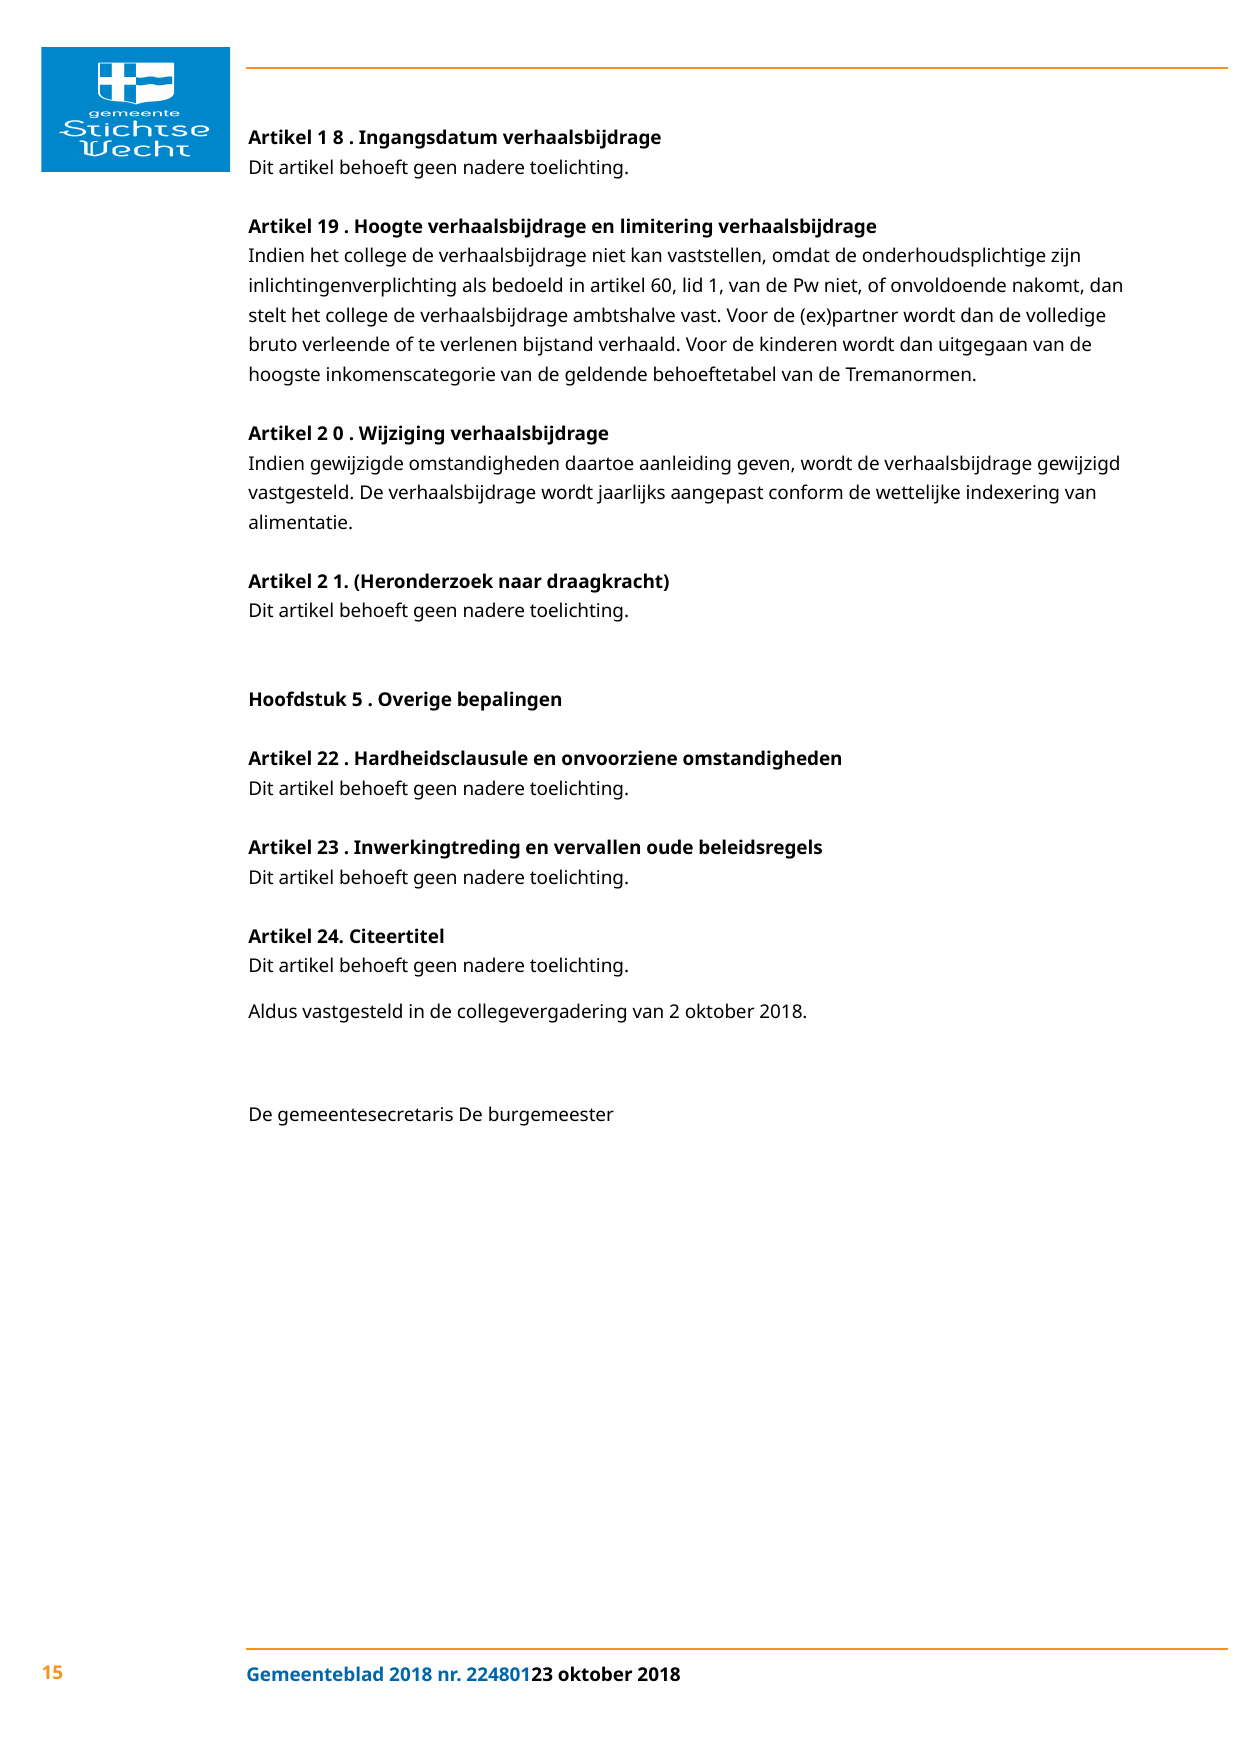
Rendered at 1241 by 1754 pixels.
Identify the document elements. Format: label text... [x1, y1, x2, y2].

text Artikel 24. Citeertitel [248, 923, 1152, 949]
text Dit artikel behoeft geen nadere toelichting. [248, 775, 1152, 801]
picture [137, 63, 174, 103]
picture [99, 63, 135, 101]
text Indien gewijzigde omstandigheden daartoe aanleiding geven, wordt de verhaalsbijdrage gewijzigd vastgesteld. De verhaalsbijdrage wordt jaarlijks aangepast conform de wettelijke indexering van alimentatie. [248, 450, 1152, 535]
text Artikel 2 1. (Heronderzoek naar draagkracht) [248, 568, 1152, 594]
text Indien het college de verhaalsbijdrage niet kan vaststellen, omdat de onderhoudsplichtige zijn inlichtingenverplichting als bedoeld in artikel 60, lid 1, van de Pw niet, of onvoldoende nakomt, dan stelt het college de verhaalsbijdrage ambtshalve vast. Voor de (ex)partner wordt dan de volledige bruto verleende of te verlenen bijstand verhaald. Voor de kinderen wordt dan uitgegaan van de hoogste inkomenscategorie van de geldende behoeftetabel van de Tremanormen. [248, 243, 1152, 387]
text Dit artikel behoeft geen nadere toelichting. [248, 953, 1152, 978]
text Artikel 22 . Hardheidsclausule en onvoorziene omstandigheden [248, 746, 1152, 771]
text Dit artikel behoeft geen nadere toelichting. [248, 864, 1152, 890]
text De gemeentesecretaris De burgemeester [248, 1101, 1152, 1127]
text Artikel 2 0 . Wijziging verhaalsbijdrage [248, 420, 1152, 446]
text Artikel 19 . Hoogte verhaalsbijdrage en limitering verhaalsbijdrage [248, 213, 1152, 239]
text Artikel 23 . Inwerkingtreding en vervallen oude beleidsregels [248, 834, 1152, 860]
text Aldus vastgesteld in de collegevergadering van 2 oktober 2018. [248, 998, 1152, 1024]
text Dit artikel behoeft geen nadere toelichting. [248, 598, 1152, 623]
text Hoofdstuk 5 . Overige bepalingen [248, 686, 1152, 712]
text Dit artikel behoeft geen nadere toelichting. [248, 154, 1152, 180]
text Artikel 1 8 . Ingangsdatum verhaalsbijdrage [248, 124, 1152, 150]
